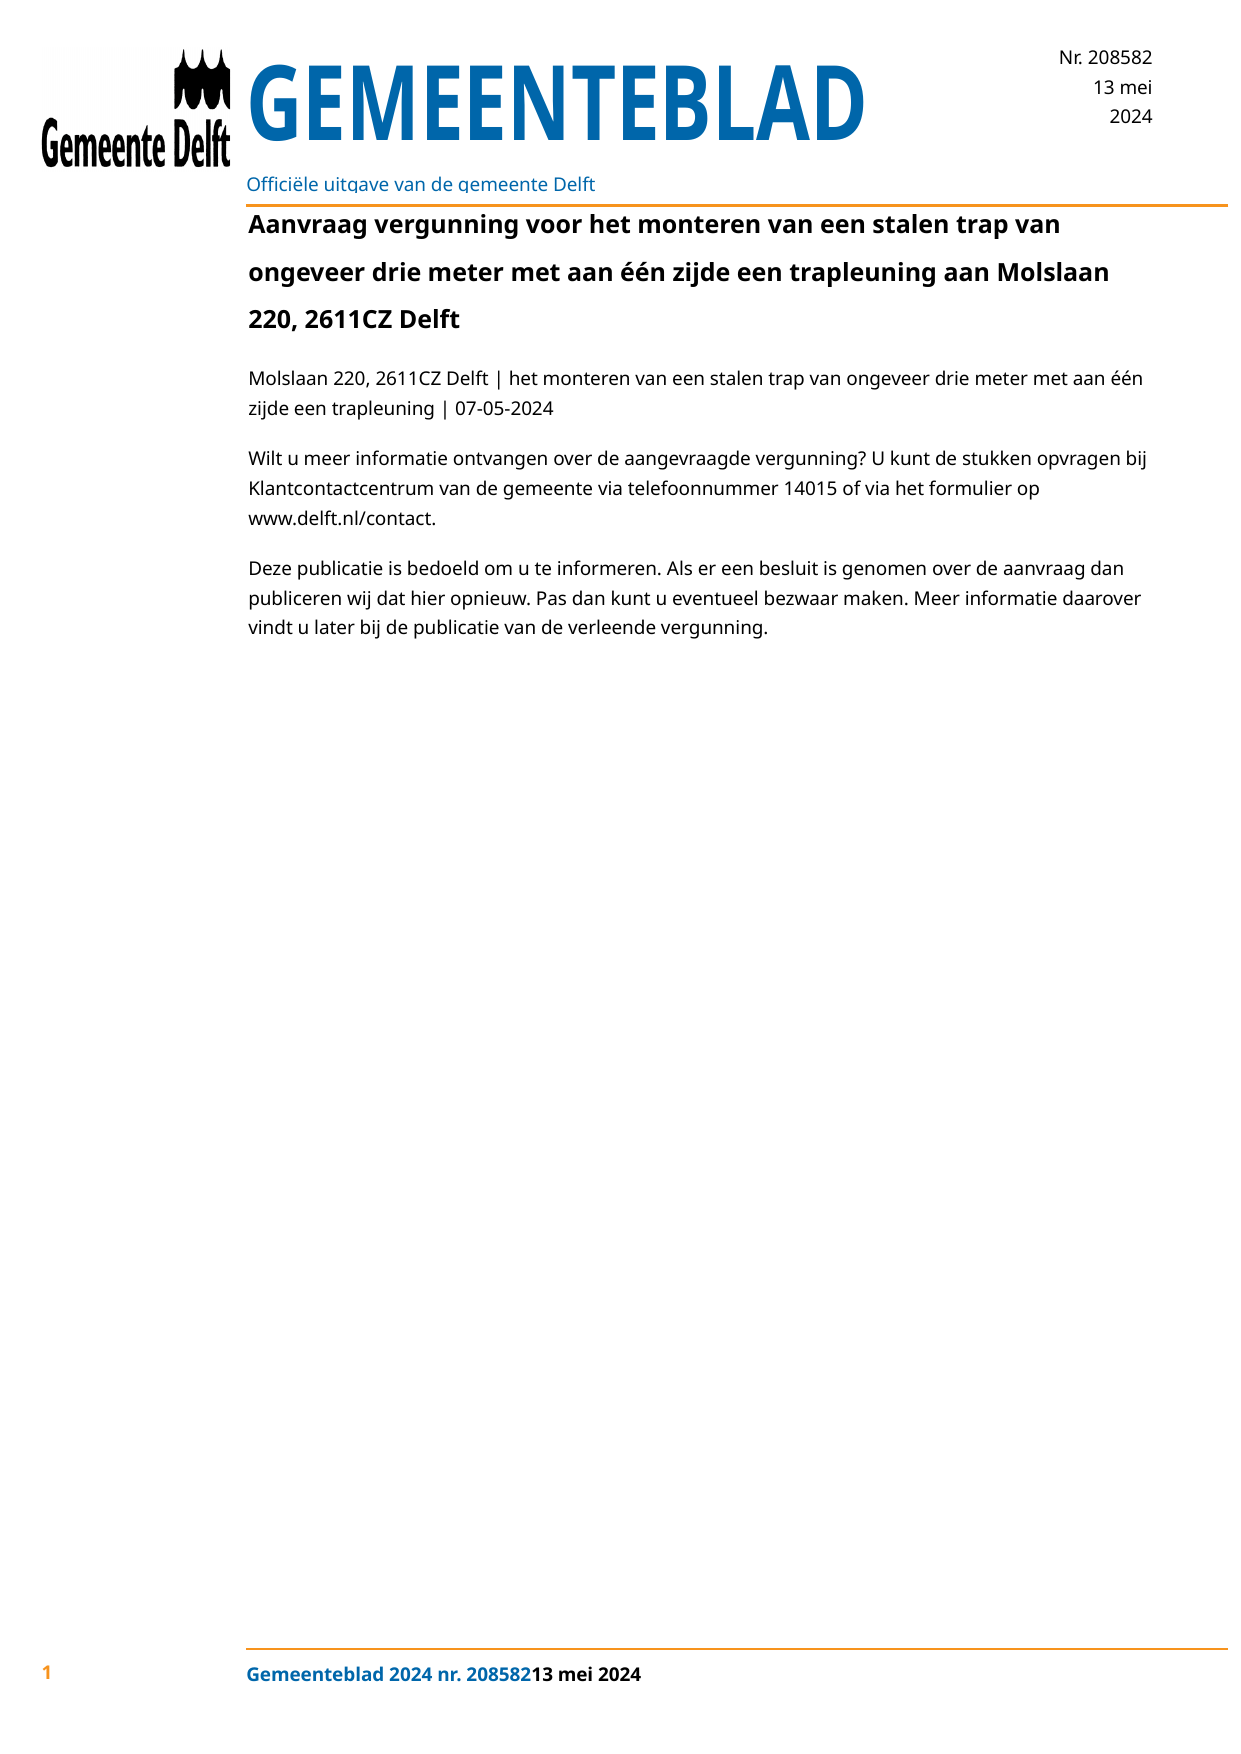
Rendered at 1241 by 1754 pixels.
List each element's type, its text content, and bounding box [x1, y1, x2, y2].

text Aanvraag vergunning voor het monteren van een stalen trap van ongeveer drie meter met aan één zijde een trapleuning aan Molslaan 220, 2611CZ Delft [248, 207, 1152, 336]
text Molslaan 220, 2611CZ Delft | het monteren van een stalen trap van ongeveer drie meter met aan één zijde een trapleuning | 07-05-2024 [248, 366, 1152, 421]
text Wilt u meer informatie ontvangen over de aangevraagde vergunning? U kunt de stukken opvragen bij Klantcontactcentrum van de gemeente via telefoonnummer 14015 of via het formulier op www.delft.nl/contact. [248, 446, 1152, 530]
text Deze publicatie is bedoeld om u te informeren. Als er een besluit is genomen over de aanvraag dan publiceren wij dat hier opnieuw. Pas dan kunt u eventueel bezwaar maken. Meer informatie daarover vindt u later bij de publicatie van de verleende vergunning. [248, 555, 1152, 640]
picture [41, 47, 231, 172]
